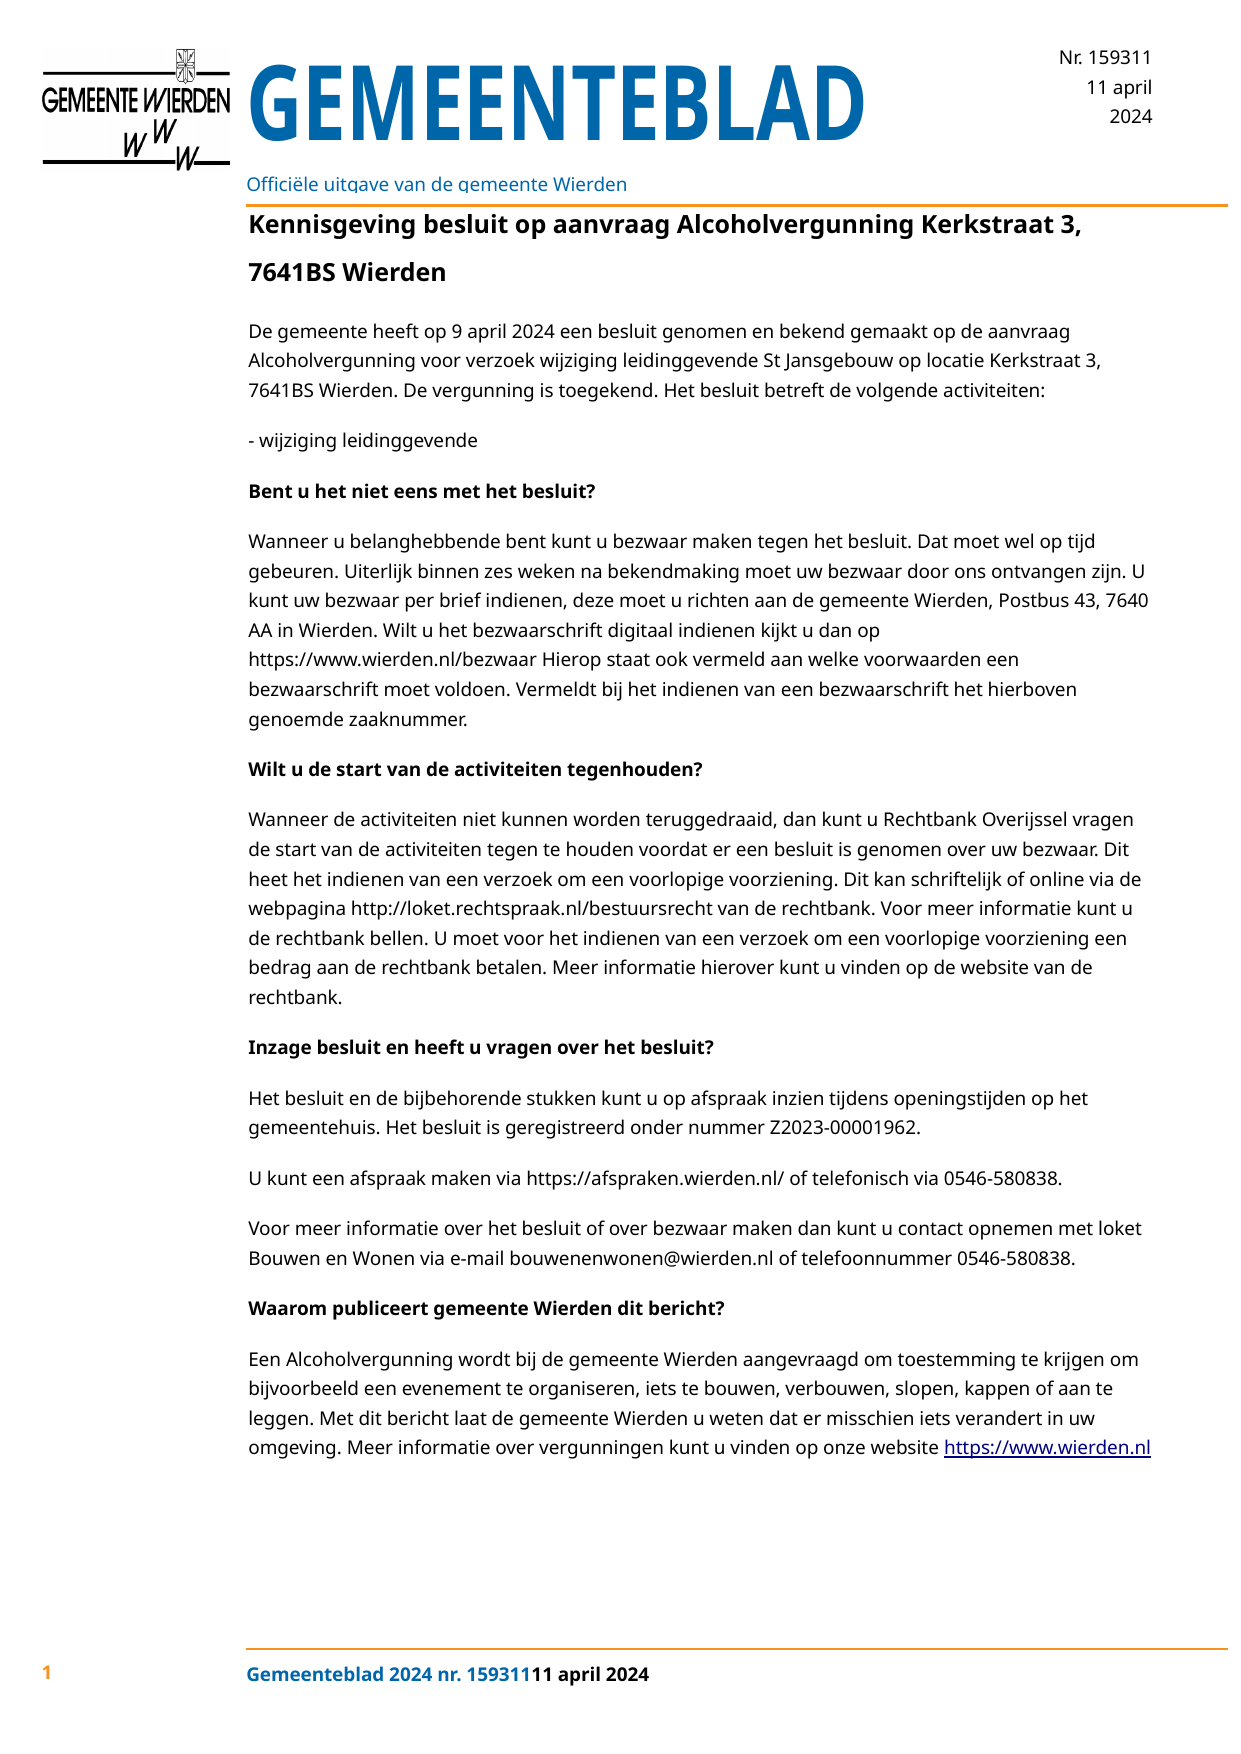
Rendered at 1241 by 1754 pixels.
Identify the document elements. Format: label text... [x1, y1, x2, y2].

text Voor meer informatie over het besluit of over bezwaar maken dan kunt u contact opnemen met loket Bouwen en Wonen via e-mail bouwenenwonen@wierden.nl of telefoonnummer 0546-580838. [248, 1215, 1152, 1271]
text Het besluit en de bijbehorende stukken kunt u op afspraak inzien tijdens openingstijden op het gemeentehuis. Het besluit is geregistreerd onder nummer Z2023-00001962. [248, 1085, 1152, 1140]
text De gemeente heeft op 9 april 2024 een besluit genomen en bekend gemaakt op de aanvraag Alcoholvergunning voor verzoek wijziging leidinggevende St Jansgebouw op locatie Kerkstraat 3, 7641BS Wierden. De vergunning is toegekend. Het besluit betreft de volgende activiteiten: [248, 318, 1152, 403]
text Kennisgeving besluit op aanvraag Alcoholvergunning Kerkstraat 3, 7641BS Wierden [248, 207, 1152, 288]
text Bent u het niet eens met het besluit? [248, 478, 1152, 504]
text U kunt een afspraak maken via https://afspraken.wierden.nl/ of telefonisch via 0546-580838. [248, 1165, 1152, 1191]
text Een Alcoholvergunning wordt bij de gemeente Wierden aangevraagd om toestemming te krijgen om bijvoorbeeld een evenement te organiseren, iets te bouwen, verbouwen, slopen, kappen of aan te leggen. Met dit bericht laat de gemeente Wierden u weten dat er misschien iets verandert in uw omgeving. Meer informatie over vergunningen kunt u vinden op onze website https://www.wierden.nl [248, 1346, 1152, 1460]
text Inzage besluit en heeft u vragen over het besluit? [248, 1034, 1152, 1060]
text Wanneer u belanghebbende bent kunt u bezwaar maken tegen het besluit. Dat moet wel op tijd gebeuren. Uiterlijk binnen zes weken na bekendmaking moet uw bezwaar door ons ontvangen zijn. U kunt uw bezwaar per brief indienen, deze moet u richten aan de gemeente Wierden, Postbus 43, 7640 AA in Wierden. Wilt u het bezwaarschrift digitaal indienen kijkt u dan op https://www.wierden.nl/bezwaar Hierop staat ook vermeld aan welke voorwaarden een bezwaarschrift moet voldoen. Vermeldt bij het indienen van een bezwaarschrift het hierboven genoemde zaaknummer. [248, 528, 1152, 732]
text Wanneer de activiteiten niet kunnen worden teruggedraaid, dan kunt u Rechtbank Overijssel vragen de start van de activiteiten tegen te houden voordat er een besluit is genomen over uw bezwaar. Dit heet het indienen van een verzoek om een voorlopige voorziening. Dit kan schriftelijk of online via de webpagina http://loket.rechtspraak.nl/bestuursrecht van de rechtbank. Voor meer informatie kunt u de rechtbank bellen. U moet voor het indienen van een verzoek om een voorlopige voorziening een bedrag aan de rechtbank betalen. Meer informatie hierover kunt u vinden op de website van de rechtbank. [248, 807, 1152, 1010]
text - wijziging leidinggevende [248, 427, 1152, 453]
text Waarom publiceert gemeente Wierden dit bericht? [248, 1295, 1152, 1321]
picture [41, 47, 231, 172]
text Wilt u de start van de activiteiten tegenhouden? [248, 756, 1152, 782]
